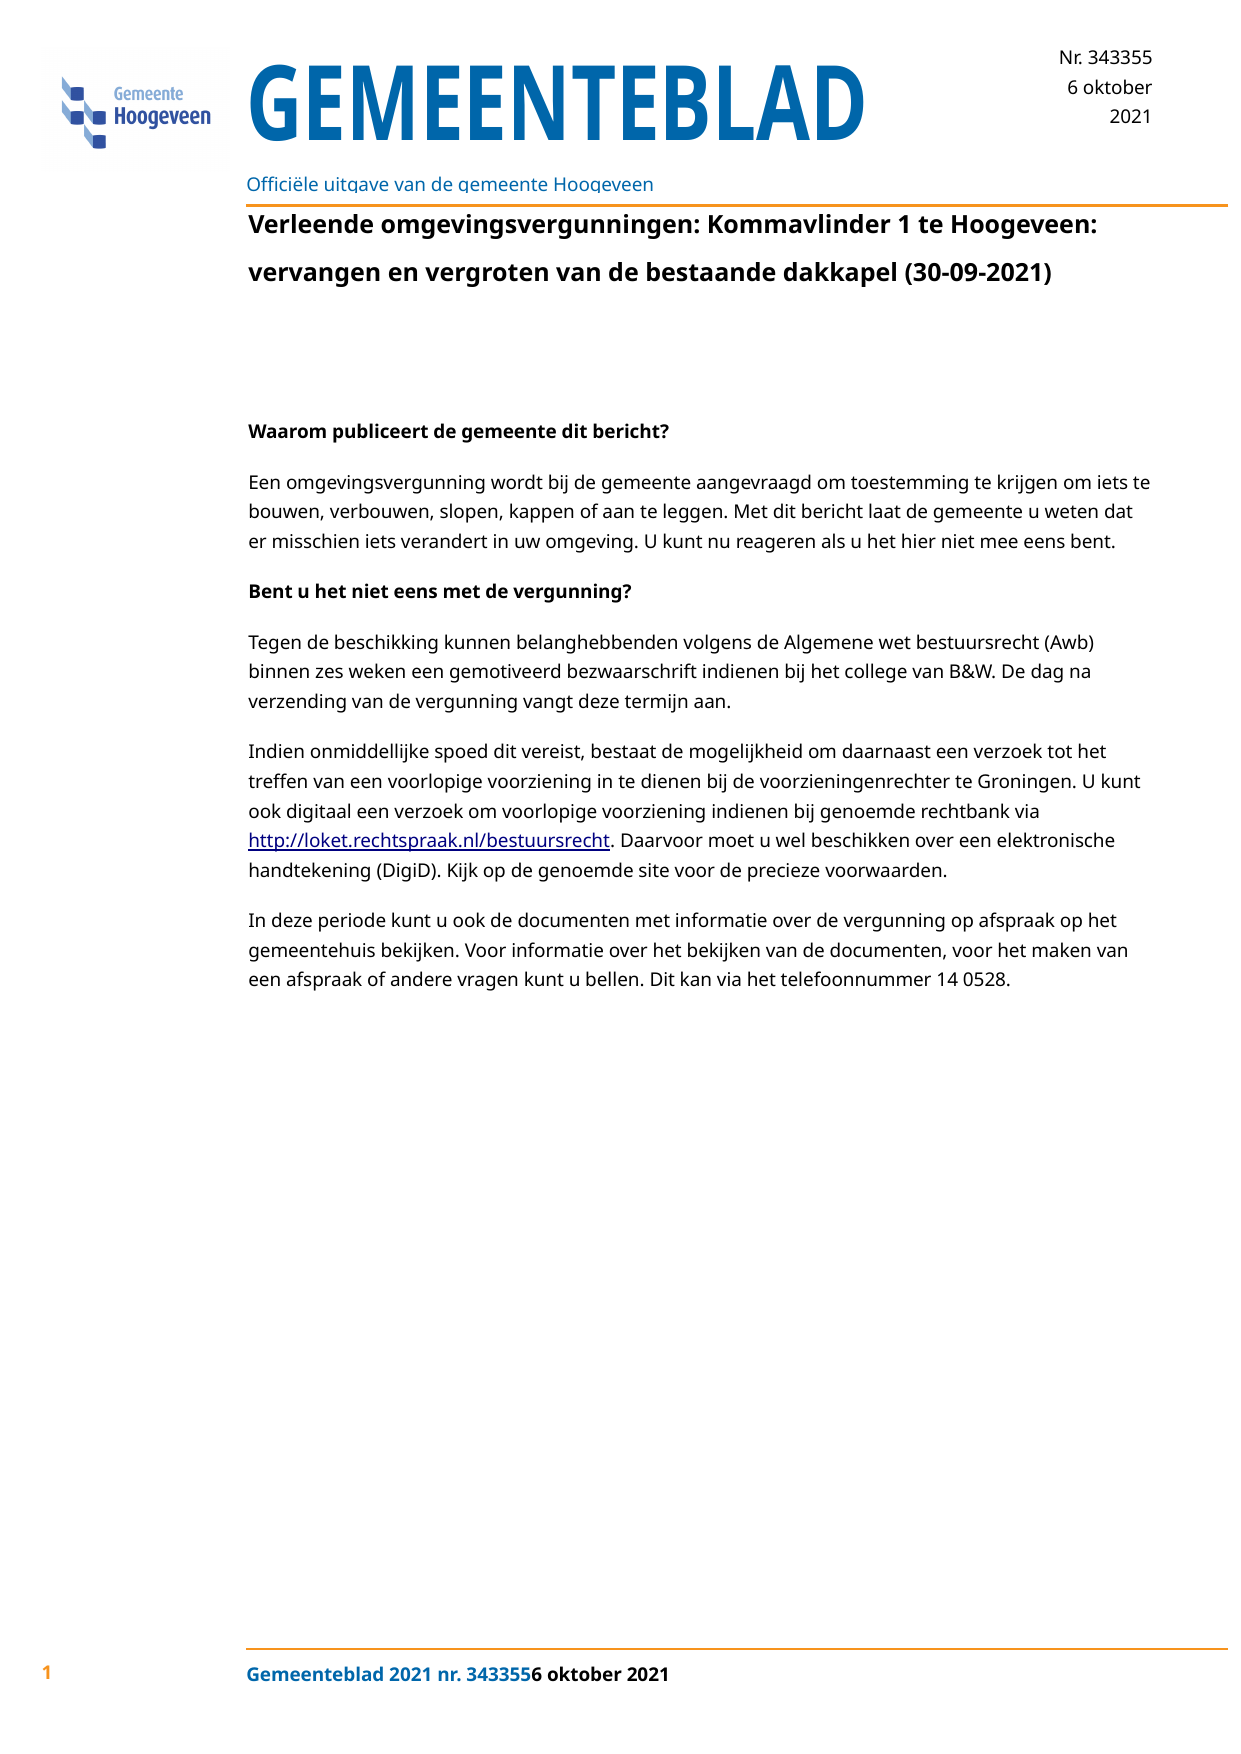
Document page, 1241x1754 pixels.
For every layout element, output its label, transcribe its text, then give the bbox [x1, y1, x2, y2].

text Bent u het niet eens met de vergunning? [248, 579, 1152, 604]
text In deze periode kunt u ook de documenten met informatie over de vergunning op afspraak op het gemeentehuis bekijken. Voor informatie over het bekijken van de documenten, voor het maken van een afspraak of andere vragen kunt u bellen. Dit kan via het telefoonnummer 14 0528. [248, 907, 1152, 992]
text Tegen de beschikking kunnen belanghebbenden volgens de Algemene wet bestuursrecht (Awb) binnen zes weken een gemotiveerd bezwaarschrift indienen bij het college van B&W. De dag na verzending van de vergunning vangt deze termijn aan. [248, 629, 1152, 714]
text Waarom publiceert de gemeente dit bericht? [248, 419, 1152, 444]
text Indien onmiddellijke spoed dit vereist, bestaat de mogelijkheid om daarnaast een verzoek tot het treffen van een voorlopige voorziening in te dienen bij de voorzieningenrechter te Groningen. U kunt ook digitaal een verzoek om voorlopige voorziening indienen bij genoemde rechtbank via http://loket.rechtspraak.nl/bestuursrecht. Daarvoor moet u wel beschikken over een elektronische handtekening (DigiD). Kijk op de genoemde site voor de precieze voorwaarden. [248, 739, 1152, 883]
text Een omgevingsvergunning wordt bij de gemeente aangevraagd om toestemming te krijgen om iets te bouwen, verbouwen, slopen, kappen of aan te leggen. Met dit bericht laat de gemeente u weten dat er misschien iets verandert in uw omgeving. U kunt nu reageren als u het hier niet mee eens bent. [248, 469, 1152, 554]
picture [41, 47, 231, 172]
text Verleende omgevingsvergunningen: Kommavlinder 1 te Hoogeveen: vervangen en vergroten van de bestaande dakkapel (30-09-2021) [248, 207, 1152, 288]
